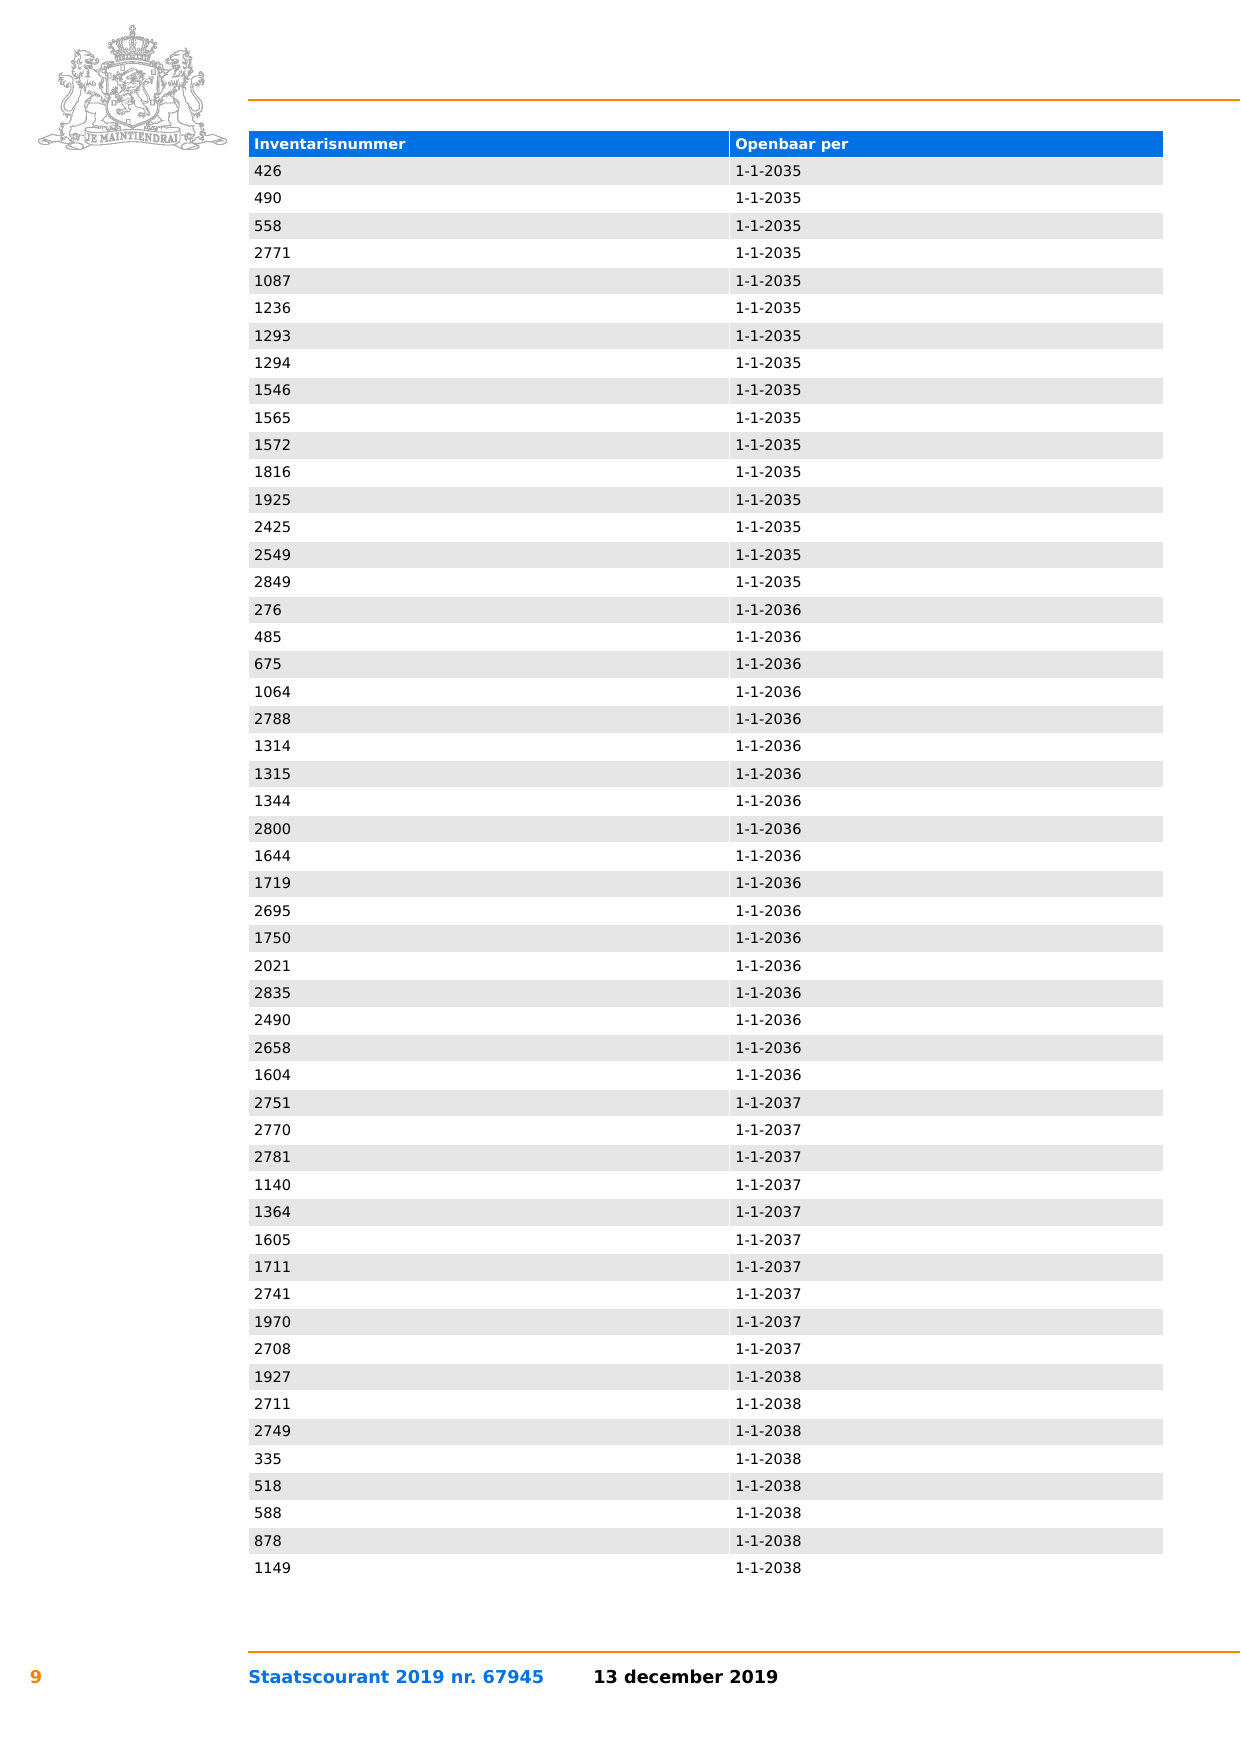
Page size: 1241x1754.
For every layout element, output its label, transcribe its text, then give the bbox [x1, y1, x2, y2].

table_cell 2021 [249, 953, 729, 979]
table_cell 1-1-2035 [730, 405, 1163, 431]
table_cell 1293 [249, 323, 729, 349]
table_cell 1-1-2037 [730, 1145, 1163, 1171]
table_cell 1-1-2037 [730, 1227, 1163, 1253]
table_cell 1-1-2037 [730, 1117, 1163, 1143]
table_cell 1644 [249, 843, 729, 869]
table_cell 1-1-2036 [730, 871, 1163, 897]
table_cell 2425 [249, 515, 729, 541]
table_cell 1-1-2035 [730, 350, 1163, 376]
table_cell 2749 [249, 1419, 729, 1445]
table_cell 2658 [249, 1035, 729, 1061]
table_cell 1-1-2035 [730, 432, 1163, 459]
table_cell 2788 [249, 706, 729, 733]
table_cell 1604 [249, 1063, 729, 1089]
table_cell 1-1-2035 [730, 213, 1163, 239]
table_cell 1-1-2036 [730, 980, 1163, 1007]
table_cell 2849 [249, 569, 729, 596]
table_cell 1-1-2038 [730, 1419, 1163, 1445]
table_cell 1-1-2035 [730, 323, 1163, 349]
table_cell 518 [249, 1473, 729, 1500]
table_cell 1140 [249, 1172, 729, 1198]
table_cell 1970 [249, 1309, 729, 1335]
table_cell 1-1-2036 [730, 1063, 1163, 1089]
table_cell 588 [249, 1501, 729, 1527]
table_cell 1925 [249, 487, 729, 513]
table_cell 1-1-2036 [730, 651, 1163, 678]
table_cell 1315 [249, 761, 729, 787]
table_cell 2770 [249, 1117, 729, 1143]
table_cell 1750 [249, 925, 729, 952]
table_header Inventarisnummer [249, 131, 729, 157]
table_cell 1-1-2036 [730, 1035, 1163, 1061]
table_cell 1-1-2038 [730, 1528, 1163, 1554]
table_cell 1087 [249, 268, 729, 294]
table_cell 2835 [249, 980, 729, 1007]
table_cell 1344 [249, 789, 729, 815]
table_cell 2490 [249, 1008, 729, 1034]
table_cell 1-1-2037 [730, 1090, 1163, 1116]
table_cell 1-1-2035 [730, 158, 1163, 185]
table_cell 1-1-2036 [730, 925, 1163, 952]
table_cell 1-1-2038 [730, 1473, 1163, 1500]
table_cell 1711 [249, 1254, 729, 1281]
table_cell 1-1-2035 [730, 295, 1163, 322]
table_cell 1364 [249, 1199, 729, 1226]
table_cell 1-1-2036 [730, 816, 1163, 842]
table_cell 1605 [249, 1227, 729, 1253]
table_cell 1-1-2037 [730, 1172, 1163, 1198]
table_cell 1-1-2035 [730, 378, 1163, 404]
table_cell 2771 [249, 241, 729, 267]
table_cell 1-1-2036 [730, 761, 1163, 787]
table_cell 2751 [249, 1090, 729, 1116]
table_cell 2708 [249, 1336, 729, 1363]
table_cell 1-1-2037 [730, 1309, 1163, 1335]
table_header Openbaar per [730, 131, 1163, 157]
table_cell 1-1-2037 [730, 1282, 1163, 1308]
table_cell 1-1-2037 [730, 1254, 1163, 1281]
table_cell 1-1-2038 [730, 1501, 1163, 1527]
table_cell 1-1-2035 [730, 542, 1163, 568]
table_cell 2800 [249, 816, 729, 842]
table_cell 1-1-2038 [730, 1364, 1163, 1390]
table_cell 490 [249, 186, 729, 212]
table_cell 1-1-2035 [730, 569, 1163, 596]
table_cell 1-1-2038 [730, 1391, 1163, 1417]
table_cell 1-1-2037 [730, 1199, 1163, 1226]
table_cell 2549 [249, 542, 729, 568]
table_cell 675 [249, 651, 729, 678]
table_cell 1-1-2038 [730, 1556, 1163, 1582]
table_cell 2695 [249, 898, 729, 924]
table_cell 1149 [249, 1556, 729, 1582]
table_cell 1-1-2036 [730, 789, 1163, 815]
table_cell 558 [249, 213, 729, 239]
table_cell 1-1-2035 [730, 186, 1163, 212]
table_cell 1-1-2036 [730, 898, 1163, 924]
table_cell 1816 [249, 460, 729, 486]
table_cell 2781 [249, 1145, 729, 1171]
table_cell 1-1-2036 [730, 624, 1163, 650]
table_cell 1-1-2035 [730, 515, 1163, 541]
table_cell 1927 [249, 1364, 729, 1390]
table_cell 1719 [249, 871, 729, 897]
table_cell 2711 [249, 1391, 729, 1417]
table_cell 276 [249, 597, 729, 623]
table_cell 1236 [249, 295, 729, 322]
table_cell 1-1-2036 [730, 843, 1163, 869]
table_cell 1314 [249, 734, 729, 760]
table_cell 1-1-2036 [730, 597, 1163, 623]
table_cell 1565 [249, 405, 729, 431]
table_cell 1-1-2036 [730, 953, 1163, 979]
table_cell 1064 [249, 679, 729, 705]
table_cell 1-1-2037 [730, 1336, 1163, 1363]
table_cell 2741 [249, 1282, 729, 1308]
table_cell 1-1-2035 [730, 268, 1163, 294]
table_cell 426 [249, 158, 729, 185]
table_cell 1-1-2035 [730, 460, 1163, 486]
table_cell 878 [249, 1528, 729, 1554]
table_cell 1-1-2036 [730, 1008, 1163, 1034]
picture [38, 25, 227, 150]
table_cell 1-1-2035 [730, 487, 1163, 513]
table_cell 1294 [249, 350, 729, 376]
table_cell 1-1-2038 [730, 1446, 1163, 1472]
table_cell 1-1-2035 [730, 241, 1163, 267]
table_cell 485 [249, 624, 729, 650]
table_cell 1-1-2036 [730, 679, 1163, 705]
table_cell 1-1-2036 [730, 706, 1163, 733]
table_cell 1546 [249, 378, 729, 404]
table_cell 335 [249, 1446, 729, 1472]
table_cell 1-1-2036 [730, 734, 1163, 760]
table_cell 1572 [249, 432, 729, 459]
